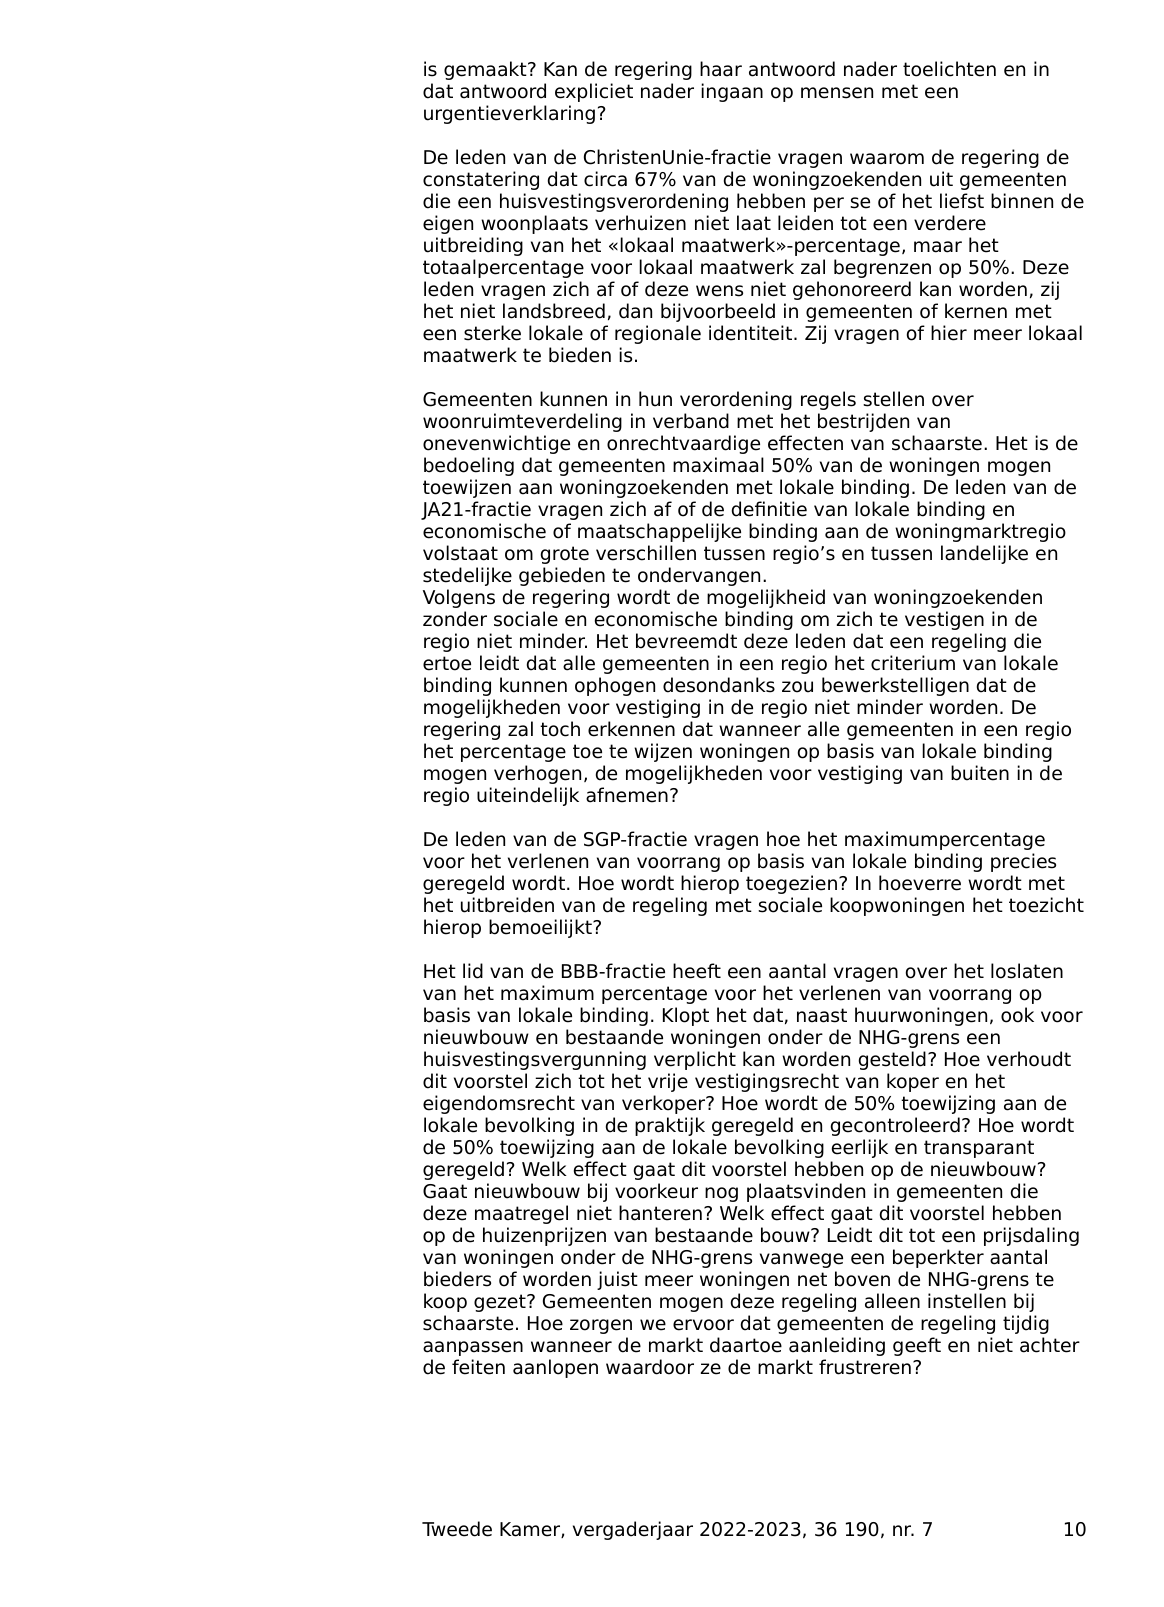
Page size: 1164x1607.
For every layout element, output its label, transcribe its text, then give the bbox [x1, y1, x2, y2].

text Gemeenten kunnen in hun verordening regels stellen over woonruimteverdeling in verband met het bestrijden van onevenwichtige en onrechtvaardige effecten van schaarste. Het is de bedoeling dat gemeenten maximaal 50% van de woningen mogen toewijzen aan woningzoekenden met lokale binding. De leden van de JA21-fractie vragen zich af of de definitie van lokale binding en economische of maatschappelijke binding aan de woningmarktregio volstaat om grote verschillen tussen regio’s en tussen landelijke en stedelijke gebieden te ondervangen. [422, 389, 1087, 587]
text Het lid van de BBB-fractie heeft een aantal vragen over het loslaten van het maximum percentage voor het verlenen van voorrang op basis van lokale binding. Klopt het dat, naast huurwoningen, ook voor nieuwbouw en bestaande woningen onder de NHG-grens een huisvestingsvergunning verplicht kan worden gesteld? Hoe verhoudt dit voorstel zich tot het vrije vestigingsrecht van koper en het eigendomsrecht van verkoper? Hoe wordt de 50% toewijzing aan de lokale bevolking in de praktijk geregeld en gecontroleerd? Hoe wordt de 50% toewijzing aan de lokale bevolking eerlijk en transparant geregeld? Welk effect gaat dit voorstel hebben op de nieuwbouw? Gaat nieuwbouw bij voorkeur nog plaatsvinden in gemeenten die deze maatregel niet hanteren? Welk effect gaat dit voorstel hebben op de huizenprijzen van bestaande bouw? Leidt dit tot een prijsdaling van woningen onder de NHG-grens vanwege een beperkter aantal bieders of worden juist meer woningen net boven de NHG-grens te koop gezet? Gemeenten mogen deze regeling alleen instellen bij schaarste. Hoe zorgen we ervoor dat gemeenten de regeling tijdig aanpassen wanneer de markt daartoe aanleiding geeft en niet achter de feiten aanlopen waardoor ze de markt frustreren? [422, 961, 1087, 1379]
text Volgens de regering wordt de mogelijkheid van woningzoekenden zonder sociale en economische binding om zich te vestigen in de regio niet minder. Het bevreemdt deze leden dat een regeling die ertoe leidt dat alle gemeenten in een regio het criterium van lokale binding kunnen ophogen desondanks zou bewerkstelligen dat de mogelijkheden voor vestiging in de regio niet minder worden. De regering zal toch erkennen dat wanneer alle gemeenten in een regio het percentage toe te wijzen woningen op basis van lokale binding mogen verhogen, de mogelijkheden voor vestiging van buiten in de regio uiteindelijk afnemen? [422, 587, 1087, 807]
text is gemaakt? Kan de regering haar antwoord nader toelichten en in dat antwoord expliciet nader ingaan op mensen met een urgentieverklaring? [422, 59, 1087, 125]
text De leden van de SGP-fractie vragen hoe het maximumpercentage voor het verlenen van voorrang op basis van lokale binding precies geregeld wordt. Hoe wordt hierop toegezien? In hoeverre wordt met het uitbreiden van de regeling met sociale koopwoningen het toezicht hierop bemoeilijkt? [422, 829, 1087, 939]
text De leden van de ChristenUnie-fractie vragen waarom de regering de constatering dat circa 67% van de woningzoekenden uit gemeenten die een huisvestingsverordening hebben per se of het liefst binnen de eigen woonplaats verhuizen niet laat leiden tot een verdere uitbreiding van het «lokaal maatwerk»-percentage, maar het totaalpercentage voor lokaal maatwerk zal begrenzen op 50%. Deze leden vragen zich af of deze wens niet gehonoreerd kan worden, zij het niet landsbreed, dan bijvoorbeeld in gemeenten of kernen met een sterke lokale of regionale identiteit. Zij vragen of hier meer lokaal maatwerk te bieden is. [422, 147, 1087, 367]
